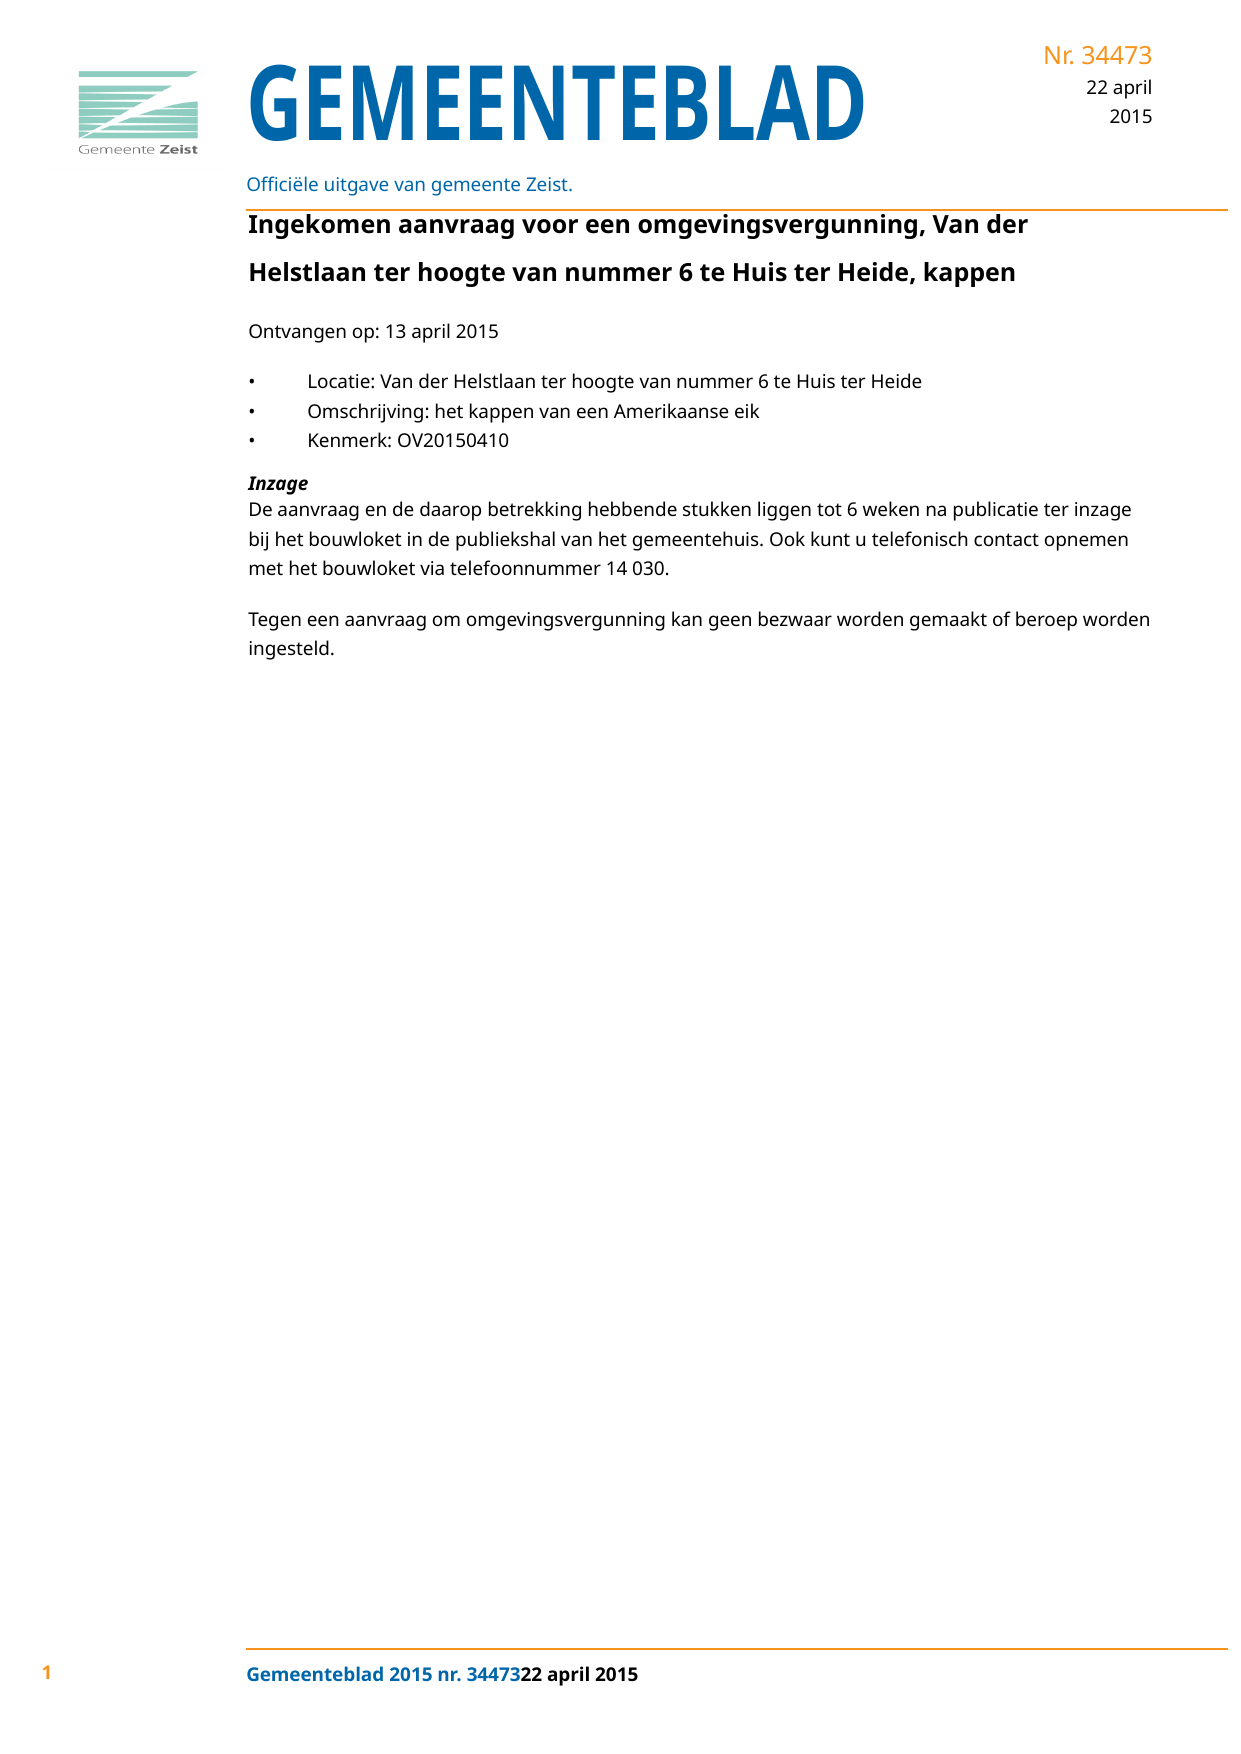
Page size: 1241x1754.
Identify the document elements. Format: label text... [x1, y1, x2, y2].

list Kenmerk: OV20150410 [248, 427, 1152, 453]
text Ingekomen aanvraag voor een omgevingsvergunning, Van der Helstlaan ter hoogte van nummer 6 te Huis ter Heide, kappen [248, 211, 1152, 288]
text Tegen een aanvraag om omgevingsvergunning kan geen bezwaar worden gemaakt of beroep worden ingesteld. [248, 606, 1152, 661]
list Omschrijving: het kappen van een Amerikaanse eik [248, 398, 1152, 424]
list Locatie: Van der Helstlaan ter hoogte van nummer 6 te Huis ter Heide [248, 368, 1152, 394]
text Inzage [248, 471, 1152, 496]
text De aanvraag en de daarop betrekking hebbende stukken liggen tot 6 weken na publicatie ter inzage bij het bouwloket in de publiekshal van het gemeentehuis. Ook kunt u telefonisch contact opnemen met het bouwloket via telefoonnummer 14 030. [248, 496, 1152, 581]
picture [41, 47, 231, 172]
text Ontvangen op: 13 april 2015 [248, 318, 1152, 344]
